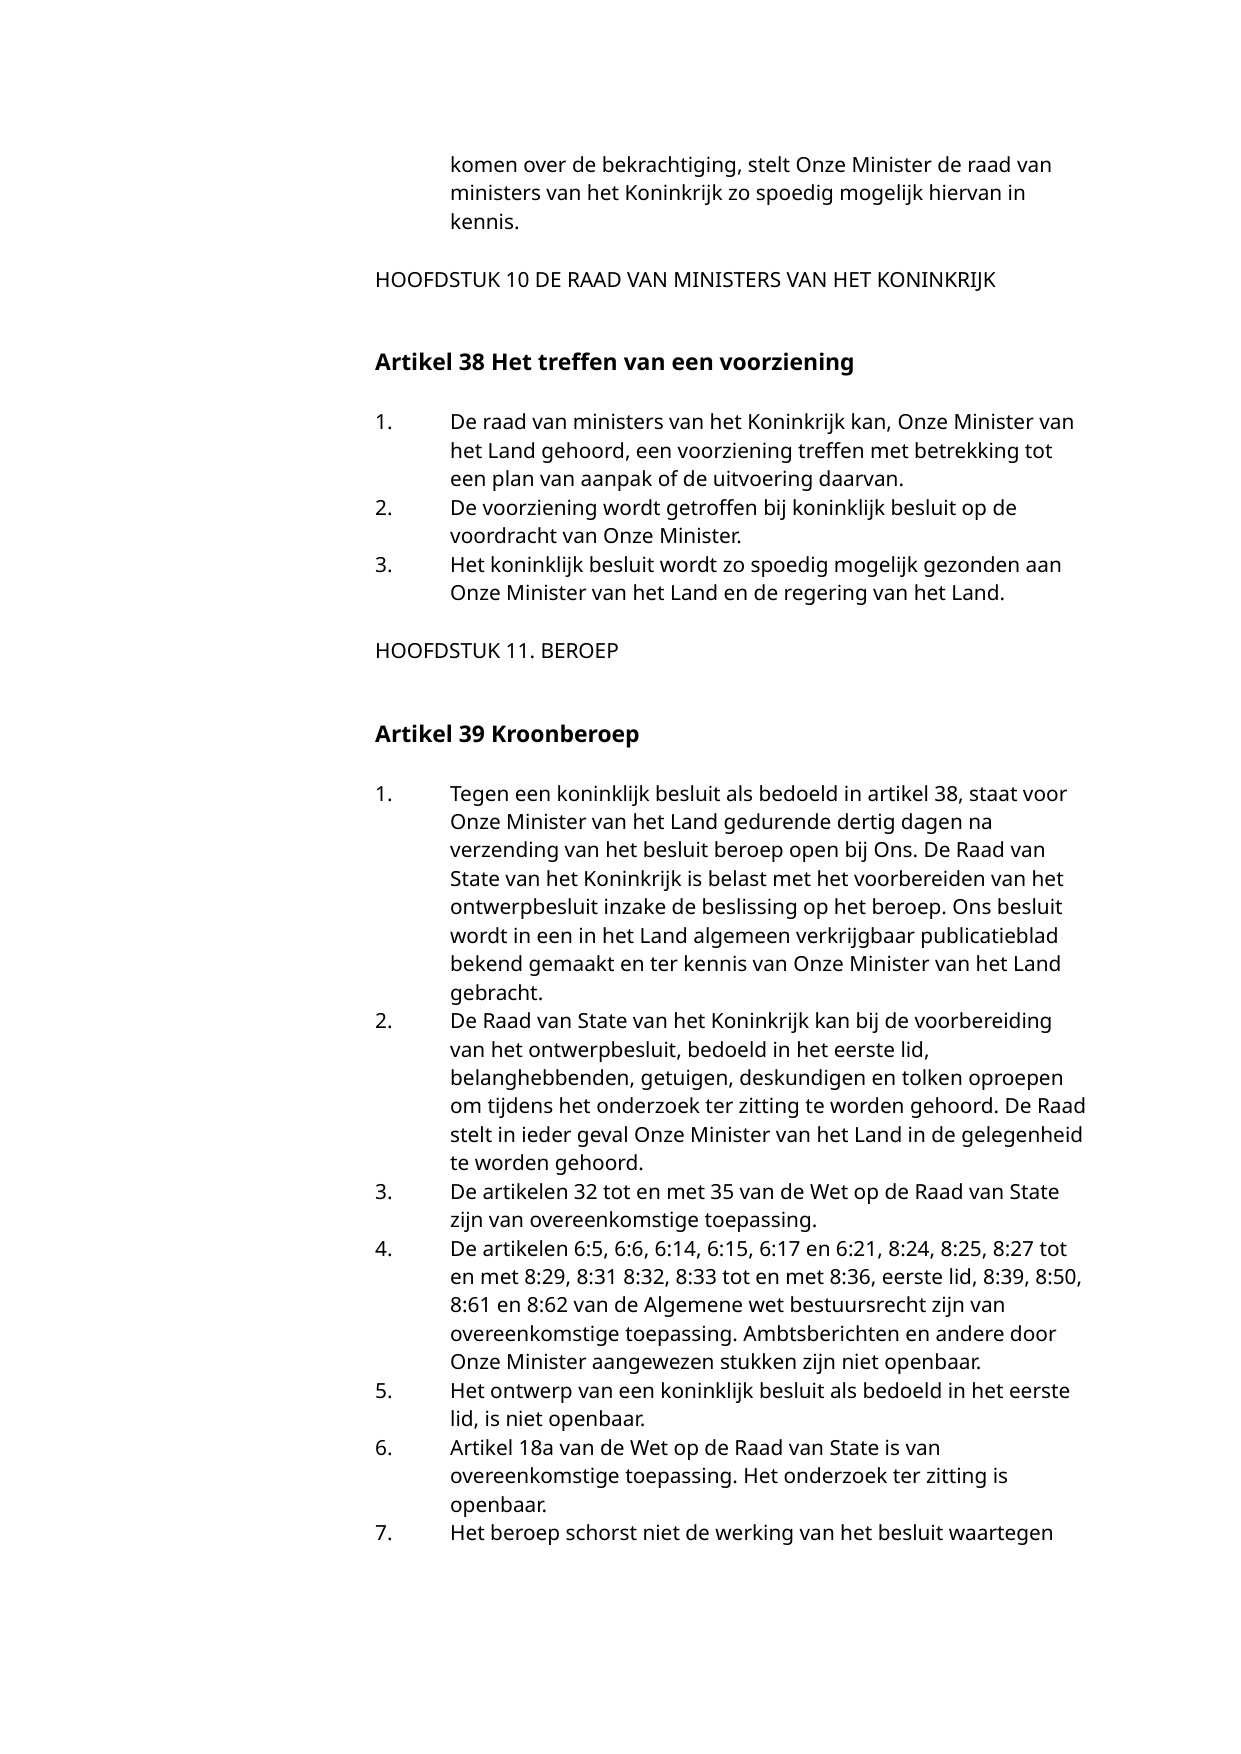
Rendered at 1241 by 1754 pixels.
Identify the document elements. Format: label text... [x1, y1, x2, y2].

list Het beroep schorst niet de werking van het besluit waartegen [375, 1518, 1090, 1547]
subtitle HOOFDSTUK 10 DE RAAD VAN MINISTERS VAN HET KONINKRIJK [375, 265, 1090, 294]
list De artikelen 32 tot en met 35 van de Wet op de Raad van State zijn van overeenkomstige toepassing. [375, 1177, 1090, 1234]
subtitle Artikel 39 Kroonberoep [375, 717, 1090, 749]
list Tegen een koninklijk besluit als bedoeld in artikel 38, staat voor Onze Minister van het Land gedurende dertig dagen na verzending van het besluit beroep open bij Ons. De Raad van State van het Koninkrijk is belast met het voorbereiden van het ontwerpbesluit inzake de beslissing op het beroep. Ons besluit wordt in een in het Land algemeen verkrijgbaar publicatieblad bekend gemaakt en ter kennis van Onze Minister van het Land gebracht. [375, 779, 1090, 1006]
subtitle HOOFDSTUK 11. BEROEP [375, 637, 1090, 665]
list Het koninklijk besluit wordt zo spoedig mogelijk gezonden aan Onze Minister van het Land en de regering van het Land. [375, 550, 1090, 607]
list Het ontwerp van een koninklijk besluit als bedoeld in het eerste lid, is niet openbaar. [375, 1376, 1090, 1433]
list De artikelen 6:5, 6:6, 6:14, 6:15, 6:17 en 6:21, 8:24, 8:25, 8:27 tot en met 8:29, 8:31 8:32, 8:33 tot en met 8:36, eerste lid, 8:39, 8:50, 8:61 en 8:62 van de Algemene wet bestuursrecht zijn van overeenkomstige toepassing. Ambtsberichten en andere door Onze Minister aangewezen stukken zijn niet openbaar. [375, 1234, 1090, 1376]
subtitle Artikel 38 Het treffen van een voorziening [375, 346, 1090, 377]
list Artikel 18a van de Wet op de Raad van State is van overeenkomstige toepassing. Het onderzoek ter zitting is openbaar. [375, 1433, 1090, 1518]
list De Raad van State van het Koninkrijk kan bij de voorbereiding van het ontwerpbesluit, bedoeld in het eerste lid, belanghebbenden, getuigen, deskundigen en tolken oproepen om tijdens het onderzoek ter zitting te worden gehoord. De Raad stelt in ieder geval Onze Minister van het Land in de gelegenheid te worden gehoord. [375, 1006, 1090, 1177]
list komen over de bekrachtiging, stelt Onze Minister de raad van ministers van het Koninkrijk zo spoedig mogelijk hiervan in kennis. [375, 150, 1090, 235]
list De raad van ministers van het Koninkrijk kan, Onze Minister van het Land gehoord, een voorziening treffen met betrekking tot een plan van aanpak of de uitvoering daarvan. [375, 407, 1090, 493]
list De voorziening wordt getroffen bij koninklijk besluit op de voordracht van Onze Minister. [375, 493, 1090, 550]
